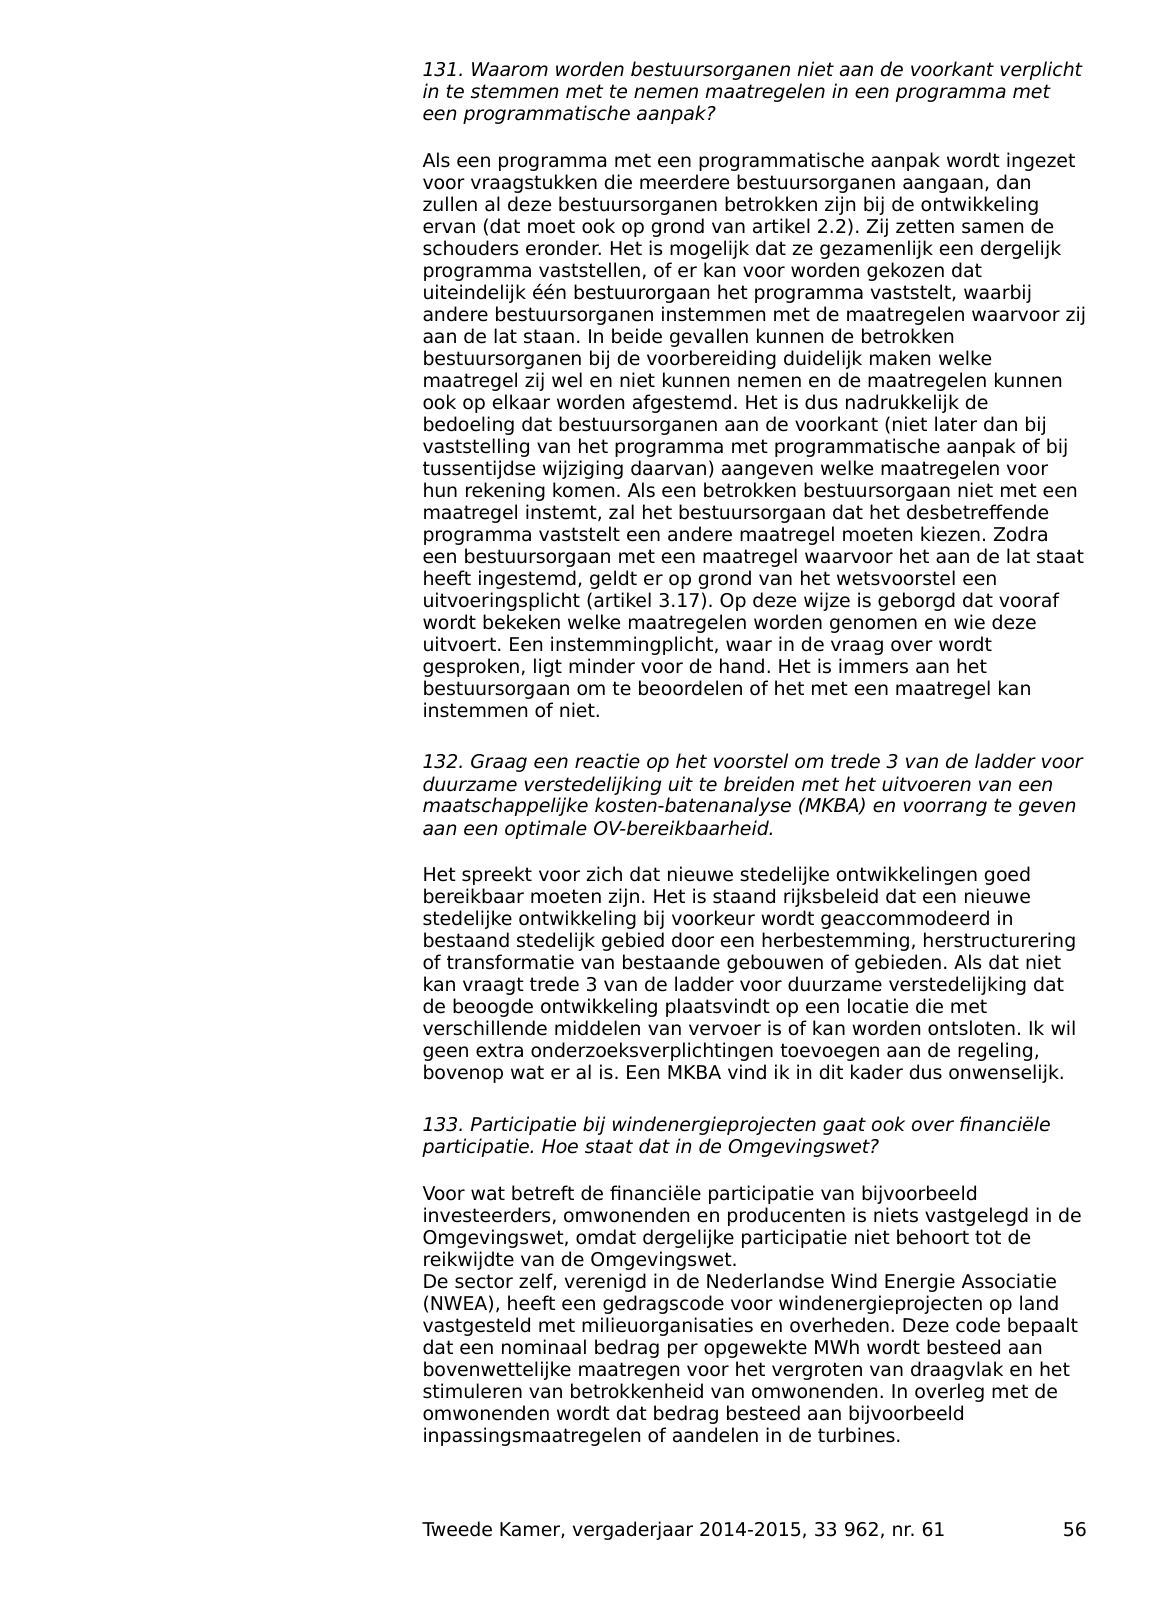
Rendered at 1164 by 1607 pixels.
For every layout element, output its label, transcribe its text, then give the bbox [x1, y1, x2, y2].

subtitle 133. Participatie bij windenergieprojecten gaat ook over financiële participatie. Hoe staat dat in de Omgevingswet? [422, 1114, 1087, 1158]
subtitle 131. Waarom worden bestuursorganen niet aan de voorkant verplicht in te stemmen met te nemen maatregelen in een programma met een programmatische aanpak? [422, 59, 1087, 125]
text Als een programma met een programmatische aanpak wordt ingezet voor vraagstukken die meerdere bestuursorganen aangaan, dan zullen al deze bestuursorganen betrokken zijn bij de ontwikkeling ervan (dat moet ook op grond van artikel 2.2). Zij zetten samen de schouders eronder. Het is mogelijk dat ze gezamenlijk een dergelijk programma vaststellen, of er kan voor worden gekozen dat uiteindelijk één bestuurorgaan het programma vaststelt, waarbij andere bestuursorganen instemmen met de maatregelen waarvoor zij aan de lat staan. In beide gevallen kunnen de betrokken bestuursorganen bij de voorbereiding duidelijk maken welke maatregel zij wel en niet kunnen nemen en de maatregelen kunnen ook op elkaar worden afgestemd. Het is dus nadrukkelijk de bedoeling dat bestuursorganen aan de voorkant (niet later dan bij vaststelling van het programma met programmatische aanpak of bij tussentijdse wijziging daarvan) aangeven welke maatregelen voor hun rekening komen. Als een betrokken bestuursorgaan niet met een maatregel instemt, zal het bestuursorgaan dat het desbetreffende programma vaststelt een andere maatregel moeten kiezen. Zodra een bestuursorgaan met een maatregel waarvoor het aan de lat staat heeft ingestemd, geldt er op grond van het wetsvoorstel een uitvoeringsplicht (artikel 3.17). Op deze wijze is geborgd dat vooraf wordt bekeken welke maatregelen worden genomen en wie deze uitvoert. Een instemmingplicht, waar in de vraag over wordt gesproken, ligt minder voor de hand. Het is immers aan het bestuursorgaan om te beoordelen of het met een maatregel kan instemmen of niet. [422, 150, 1087, 721]
text De sector zelf, verenigd in de Nederlandse Wind Energie Associatie (NWEA), heeft een gedragscode voor windenergieprojecten op land vastgesteld met milieuorganisaties en overheden. Deze code bepaalt dat een nominaal bedrag per opgewekte MWh wordt besteed aan bovenwettelijke maatregen voor het vergroten van draagvlak en het stimuleren van betrokkenheid van omwonenden. In overleg met de omwonenden wordt dat bedrag besteed aan bijvoorbeeld inpassingsmaatregelen of aandelen in de turbines. [422, 1271, 1087, 1447]
text Voor wat betreft de financiële participatie van bijvoorbeeld investeerders, omwonenden en producenten is niets vastgelegd in de Omgevingswet, omdat dergelijke participatie niet behoort tot de reikwijdte van de Omgevingswet. [422, 1183, 1087, 1271]
subtitle 132. Graag een reactie op het voorstel om trede 3 van de ladder voor duurzame verstedelijking uit te breiden met het uitvoeren van een maatschappelijke kosten-batenanalyse (MKBA) en voorrang te geven aan een optimale OV-bereikbaarheid. [422, 751, 1087, 839]
text Het spreekt voor zich dat nieuwe stedelijke ontwikkelingen goed bereikbaar moeten zijn. Het is staand rijksbeleid dat een nieuwe stedelijke ontwikkeling bij voorkeur wordt geaccommodeerd in bestaand stedelijk gebied door een herbestemming, herstructurering of transformatie van bestaande gebouwen of gebieden. Als dat niet kan vraagt trede 3 van de ladder voor duurzame verstedelijking dat de beoogde ontwikkeling plaatsvindt op een locatie die met verschillende middelen van vervoer is of kan worden ontsloten. Ik wil geen extra onderzoeksverplichtingen toevoegen aan de regeling, bovenop wat er al is. Een MKBA vind ik in dit kader dus onwenselijk. [422, 864, 1087, 1084]
